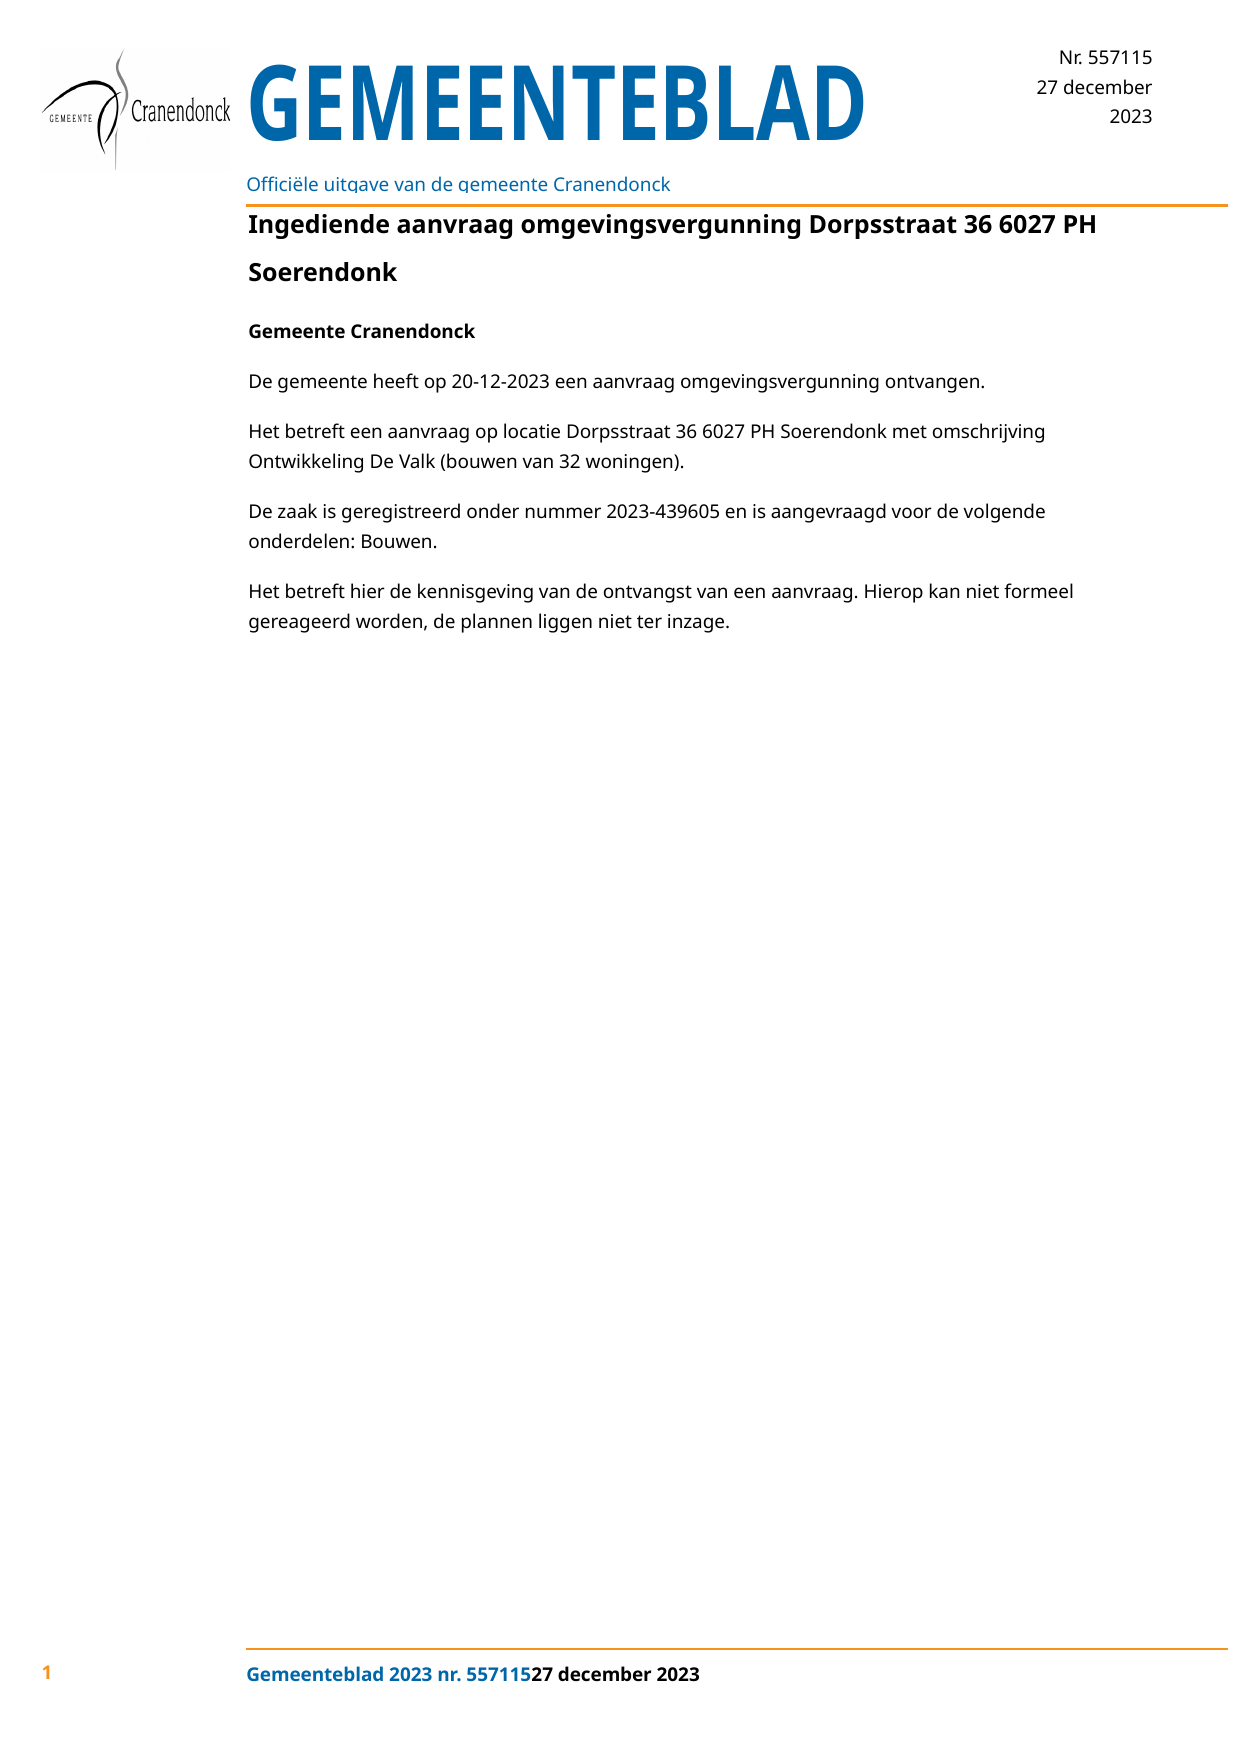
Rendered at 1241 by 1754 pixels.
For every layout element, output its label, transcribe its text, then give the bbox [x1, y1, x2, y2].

text De gemeente heeft op 20-12-2023 een aanvraag omgevingsvergunning ontvangen. [248, 368, 1152, 394]
picture [41, 47, 231, 172]
text Het betreft hier de kennisgeving van de ontvangst van een aanvraag. Hierop kan niet formeel gereageerd worden, de plannen liggen niet ter inzage. [248, 579, 1152, 634]
text Ingediende aanvraag omgevingsvergunning Dorpsstraat 36 6027 PH Soerendonk [248, 207, 1152, 288]
text Het betreft een aanvraag op locatie Dorpsstraat 36 6027 PH Soerendonk met omschrijving Ontwikkeling De Valk (bouwen van 32 woningen). [248, 419, 1152, 474]
text De zaak is geregistreerd onder nummer 2023-439605 en is aangevraagd voor de volgende onderdelen: Bouwen. [248, 499, 1152, 554]
text Gemeente Cranendonck [248, 318, 1152, 344]
